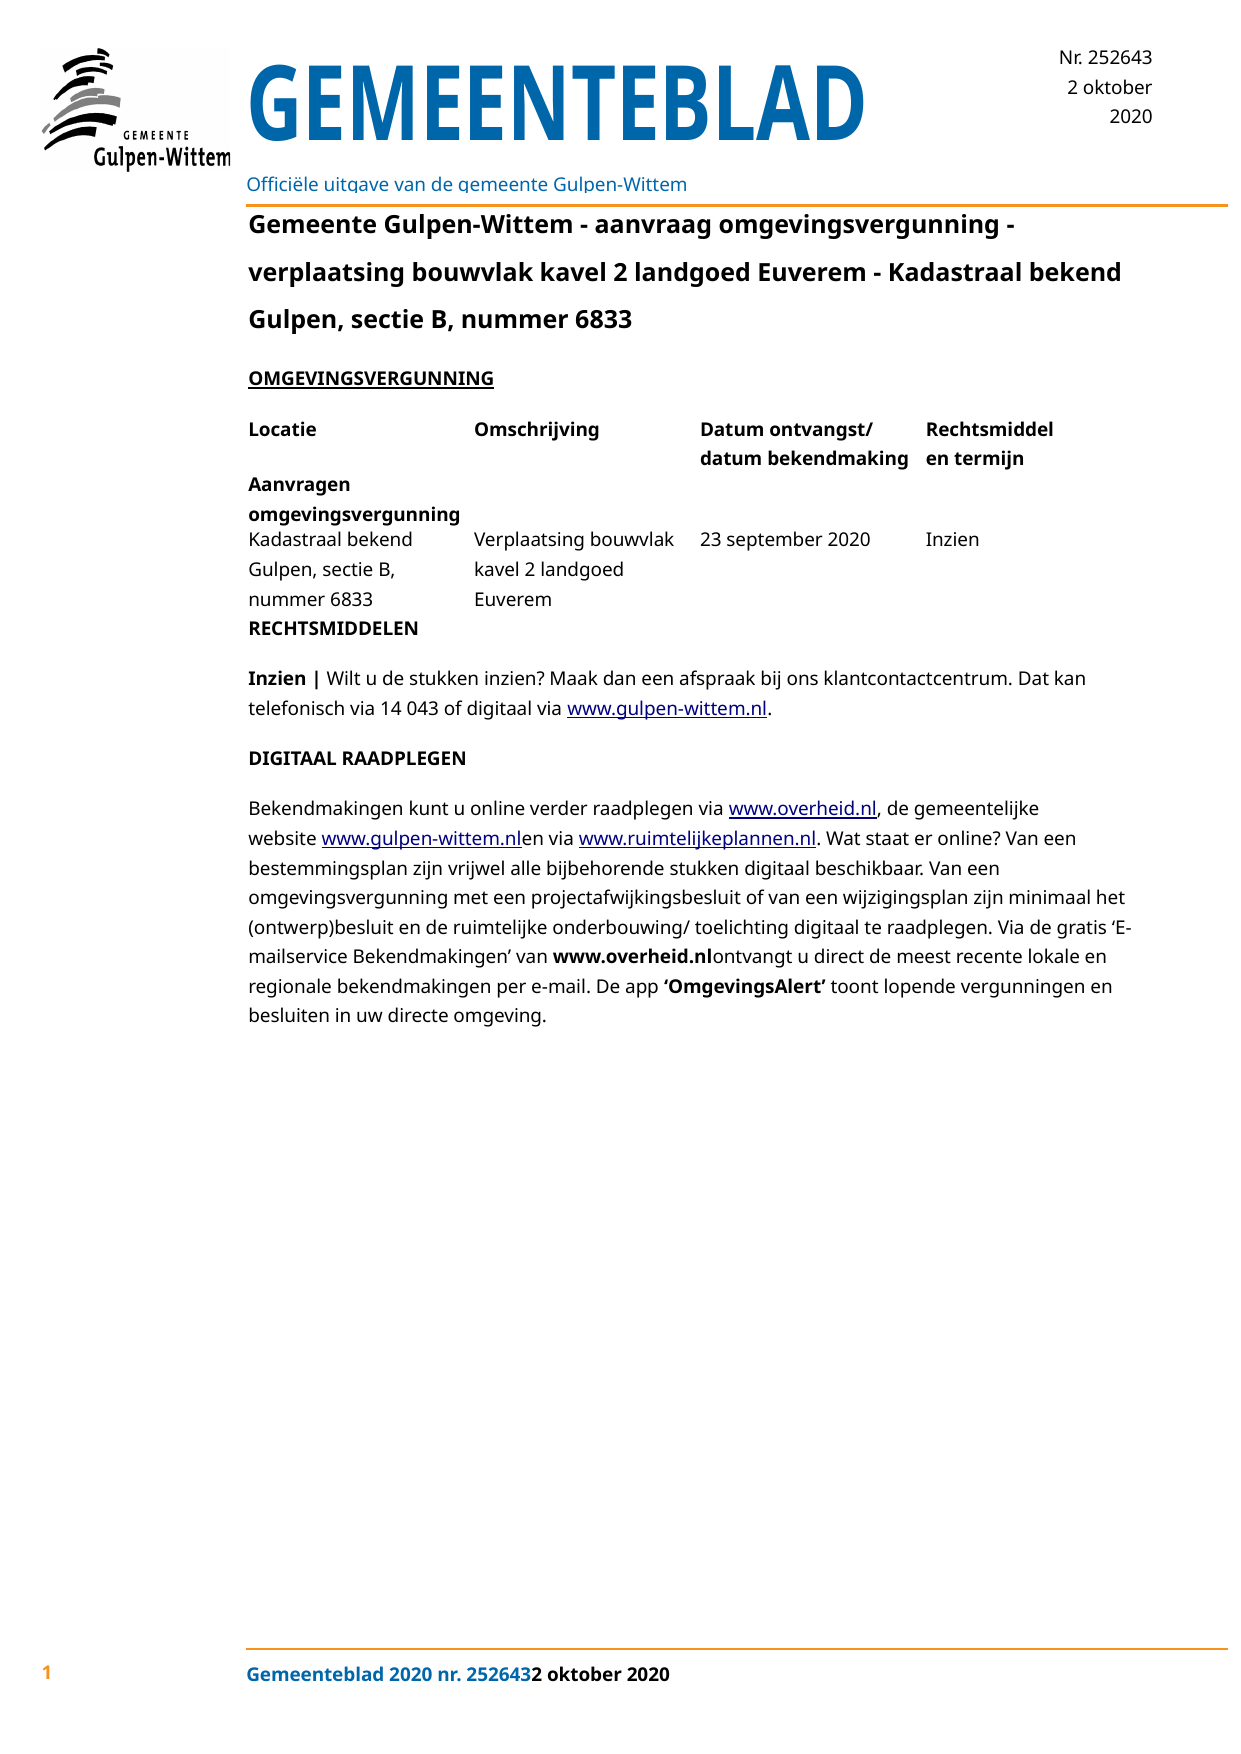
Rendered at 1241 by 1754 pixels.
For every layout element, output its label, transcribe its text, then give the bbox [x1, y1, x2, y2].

text OMGEVINGSVERGUNNING [248, 366, 1152, 391]
table_header Locatie [248, 416, 474, 471]
text DIGITAAL RAADPLEGEN [248, 745, 1152, 771]
text Inzien | Wilt u de stukken inzien? Maak dan een afspraak bij ons klantcontactcentrum. Dat kan telefonisch via 14 043 of digitaal via www.gulpen-wittem.nl. [248, 665, 1152, 721]
table_cell [474, 471, 700, 527]
table_cell [926, 471, 1152, 527]
text Bekendmakingen kunt u online verder raadplegen via www.overheid.nl, de gemeentelijke website www.gulpen-wittem.nlen via www.ruimtelijkeplannen.nl. Wat staat er online? Van een bestemmingsplan zijn vrijwel alle bijbehorende stukken digitaal beschikbaar. Van een omgevingsvergunning met een projectafwijkingsbesluit of van een wijzigingsplan zijn minimaal het (ontwerp)besluit en de ruimtelijke onderbouwing/ toelichting digitaal te raadplegen. Via de gratis ‘E-mailservice Bekendmakingen’ van www.overheid.nlontvangt u direct de meest recente lokale en regionale bekendmakingen per e-mail. De app ‘OmgevingsAlert’ toont lopende vergunningen en besluiten in uw directe omgeving. [248, 796, 1152, 1028]
text RECHTSMIDDELEN [248, 615, 1152, 641]
table_cell Verplaatsing bouwvlak kavel 2 landgoed Euverem [474, 527, 700, 612]
table_header Datum ontvangst/ datum bekendmaking [700, 416, 926, 471]
picture [41, 47, 231, 172]
table_cell 23 september 2020 [700, 527, 926, 612]
text Gemeente Gulpen-Wittem - aanvraag omgevingsvergunning - verplaatsing bouwvlak kavel 2 landgoed Euverem - Kadastraal bekend Gulpen, sectie B, nummer 6833 [248, 207, 1152, 336]
table_cell [700, 471, 926, 527]
table_header Rechtsmiddel en termijn [926, 416, 1152, 471]
table_cell Inzien [926, 527, 1152, 612]
table_cell Kadastraal bekend Gulpen, sectie B, nummer 6833 [248, 527, 474, 612]
table_header Omschrijving [474, 416, 700, 471]
table_cell Aanvragen omgevingsvergunning [248, 471, 474, 527]
